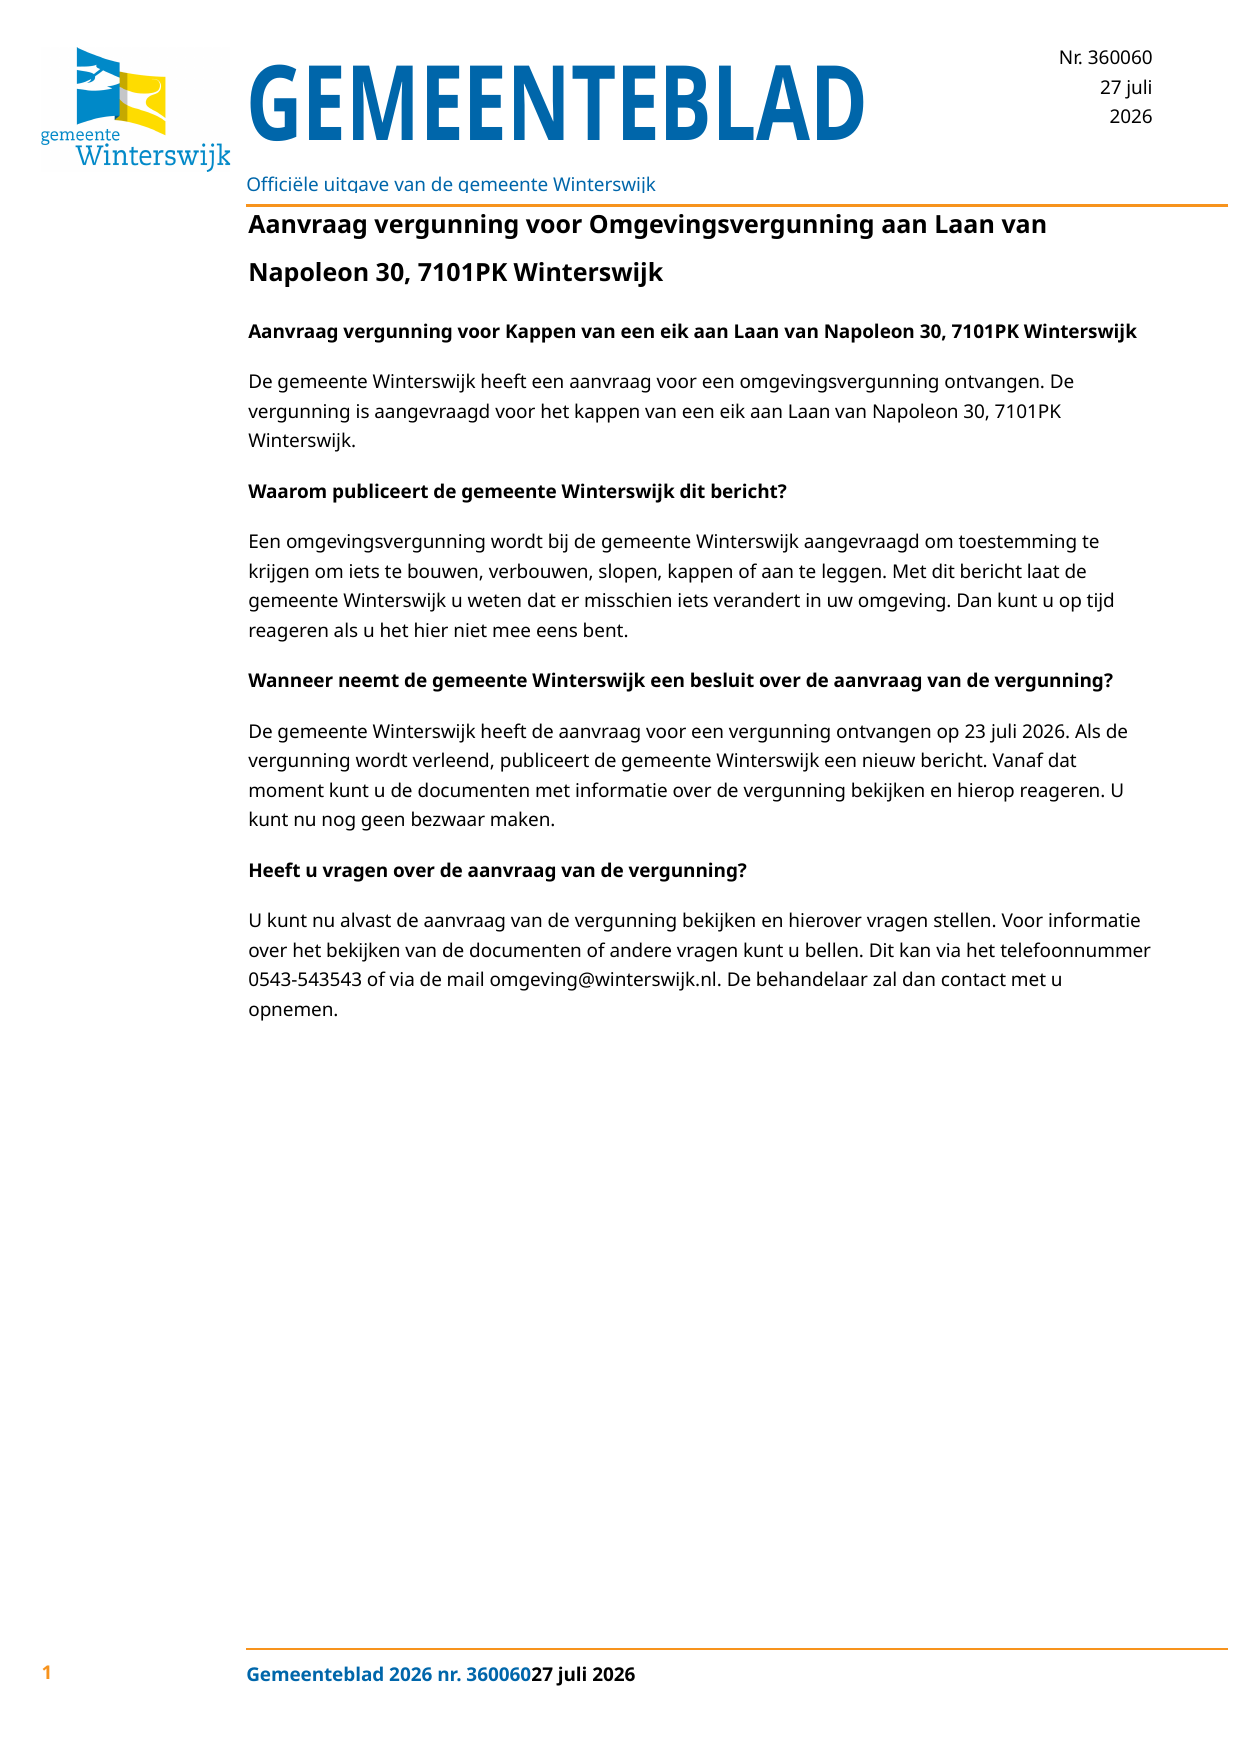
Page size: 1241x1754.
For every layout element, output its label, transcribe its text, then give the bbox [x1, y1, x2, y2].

picture [225, 153, 231, 162]
text Waarom publiceert de gemeente Winterswijk dit bericht? [248, 478, 1152, 504]
text Aanvraag vergunning voor Kappen van een eik aan Laan van Napoleon 30, 7101PK Winterswijk [248, 318, 1152, 344]
text Heeft u vragen over de aanvraag van de vergunning? [248, 857, 1152, 883]
picture [41, 47, 231, 172]
text De gemeente Winterswijk heeft een aanvraag voor een omgevingsvergunning ontvangen. De vergunning is aangevraagd voor het kappen van een eik aan Laan van Napoleon 30, 7101PK Winterswijk. [248, 368, 1152, 453]
text De gemeente Winterswijk heeft de aanvraag voor een vergunning ontvangen op 23 juli 2026. Als de vergunning wordt verleend, publiceert de gemeente Winterswijk een nieuw bericht. Vanaf dat moment kunt u de documenten met informatie over de vergunning bekijken en hierop reageren. U kunt nu nog geen bezwaar maken. [248, 718, 1152, 832]
text Aanvraag vergunning voor Omgevingsvergunning aan Laan van Napoleon 30, 7101PK Winterswijk [248, 207, 1152, 288]
text U kunt nu alvast de aanvraag van de vergunning bekijken en hierover vragen stellen. Voor informatie over het bekijken van de documenten of andere vragen kunt u bellen. Dit kan via het telefoonnummer 0543-543543 of via de mail omgeving@winterswijk.nl. De behandelaar zal dan contact met u opnemen. [248, 907, 1152, 1022]
text Wanneer neemt de gemeente Winterswijk een besluit over de aanvraag van de vergunning? [248, 667, 1152, 693]
text Een omgevingsvergunning wordt bij de gemeente Winterswijk aangevraagd om toestemming te krijgen om iets te bouwen, verbouwen, slopen, kappen of aan te leggen. Met dit bericht laat de gemeente Winterswijk u weten dat er misschien iets verandert in uw omgeving. Dan kunt u op tijd reageren als u het hier niet mee eens bent. [248, 528, 1152, 643]
